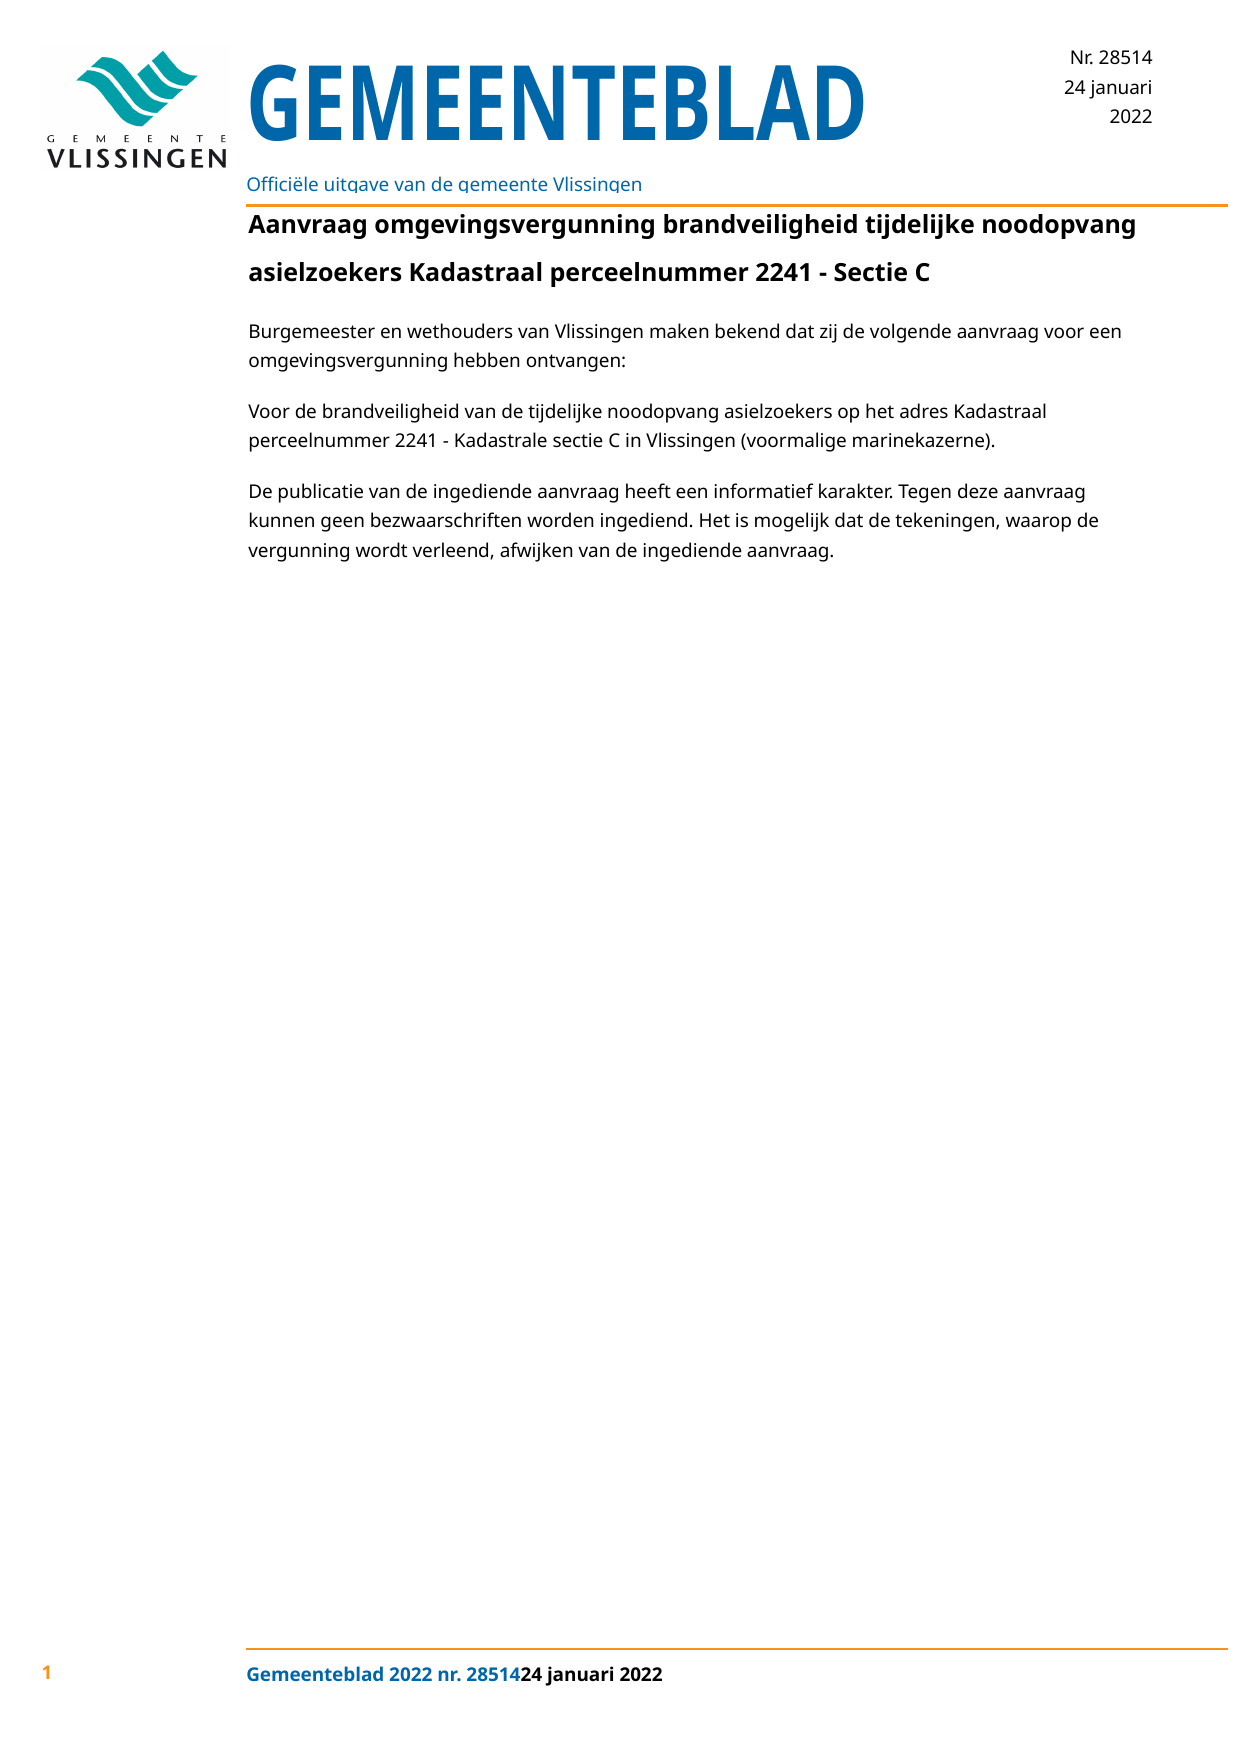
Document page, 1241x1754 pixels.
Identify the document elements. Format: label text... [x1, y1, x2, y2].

text Voor de brandveiligheid van de tijdelijke noodopvang asielzoekers op het adres Kadastraal perceelnummer 2241 - Kadastrale sectie C in Vlissingen (voormalige marinekazerne). [248, 398, 1152, 453]
text Aanvraag omgevingsvergunning brandveiligheid tijdelijke noodopvang asielzoekers Kadastraal perceelnummer 2241 - Sectie C [248, 207, 1152, 288]
text De publicatie van de ingediende aanvraag heeft een informatief karakter. Tegen deze aanvraag kunnen geen bezwaarschriften worden ingediend. Het is mogelijk dat de tekeningen, waarop de vergunning wordt verleend, afwijken van de ingediende aanvraag. [248, 478, 1152, 563]
picture [41, 47, 231, 172]
text Burgemeester en wethouders van Vlissingen maken bekend dat zij de volgende aanvraag voor een omgevingsvergunning hebben ontvangen: [248, 318, 1152, 373]
